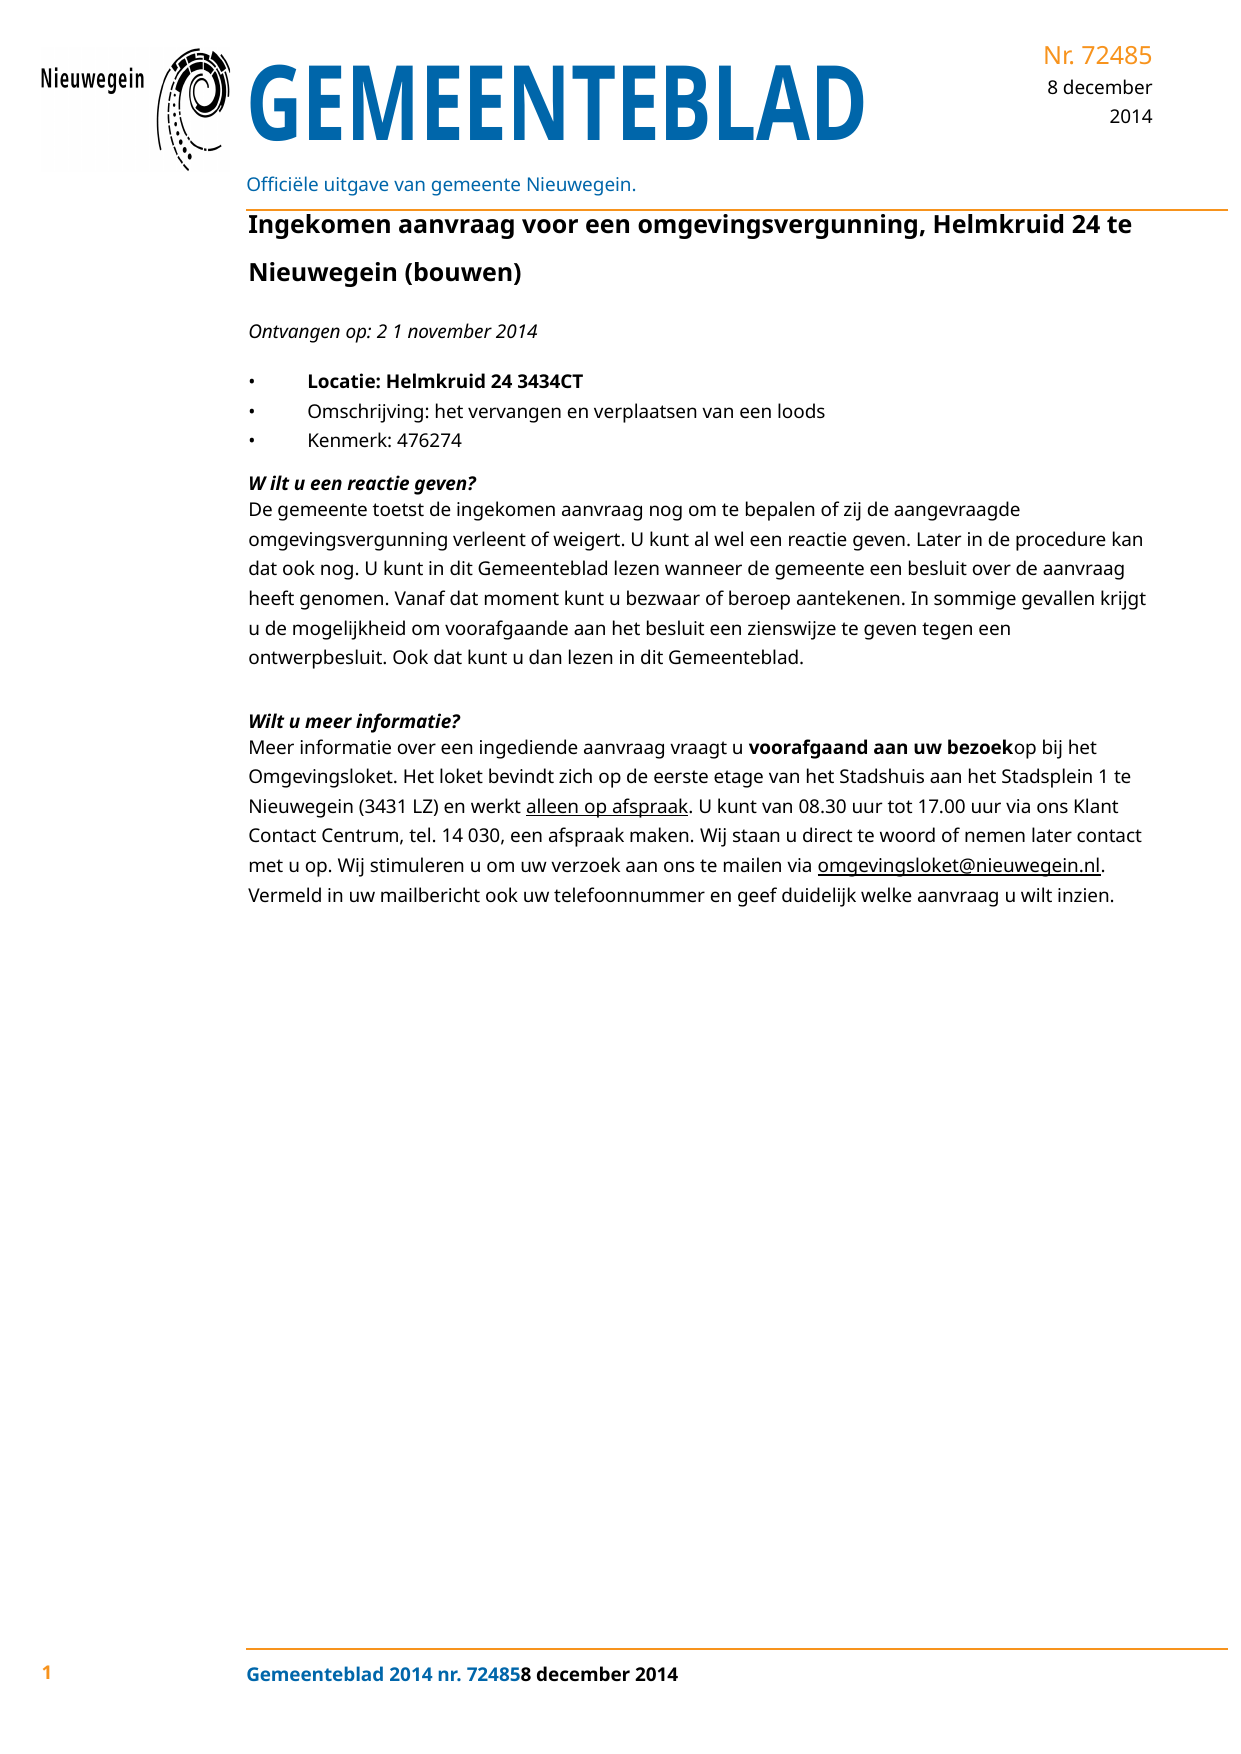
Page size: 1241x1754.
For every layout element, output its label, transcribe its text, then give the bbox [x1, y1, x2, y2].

text De gemeente toetst de ingekomen aanvraag nog om te bepalen of zij de aangevraagde omgevingsvergunning verleent of weigert. U kunt al wel een reactie geven. Later in de procedure kan dat ook nog. U kunt in dit Gemeenteblad lezen wanneer de gemeente een besluit over de aanvraag heeft genomen. Vanaf dat moment kunt u bezwaar of beroep aantekenen. In sommige gevallen krijgt u de mogelijkheid om voorafgaande aan het besluit een zienswijze te geven tegen een ontwerpbesluit. Ook dat kunt u dan lezen in dit Gemeenteblad. [248, 496, 1152, 670]
text W ilt u een reactie geven? [248, 471, 1152, 496]
list Locatie: Helmkruid 24 3434CT [248, 368, 1152, 394]
text Ingekomen aanvraag voor een omgevingsvergunning, Helmkruid 24 te Nieuwegein (bouwen) [248, 211, 1152, 288]
text Meer informatie over een ingediende aanvraag vraagt u voorafgaand aan uw bezoekop bij het Omgevingsloket. Het loket bevindt zich op de eerste etage van het Stadshuis aan het Stadsplein 1 te Nieuwegein (3431 LZ) en werkt alleen op afspraak. U kunt van 08.30 uur tot 17.00 uur via ons Klant Contact Centrum, tel. 14 030, een afspraak maken. Wij staan u direct te woord of nemen later contact met u op. Wij stimuleren u om uw verzoek aan ons te mailen via omgevingsloket@nieuwegein.nl. Vermeld in uw mailbericht ook uw telefoonnummer en geef duidelijk welke aanvraag u wilt inzien. [248, 734, 1152, 908]
picture [41, 47, 231, 172]
text Wilt u meer informatie? [248, 708, 1152, 734]
list Omschrijving: het vervangen en verplaatsen van een loods [248, 398, 1152, 424]
text Ontvangen op: 2 1 november 2014 [248, 318, 1152, 344]
list Kenmerk: 476274 [248, 427, 1152, 453]
